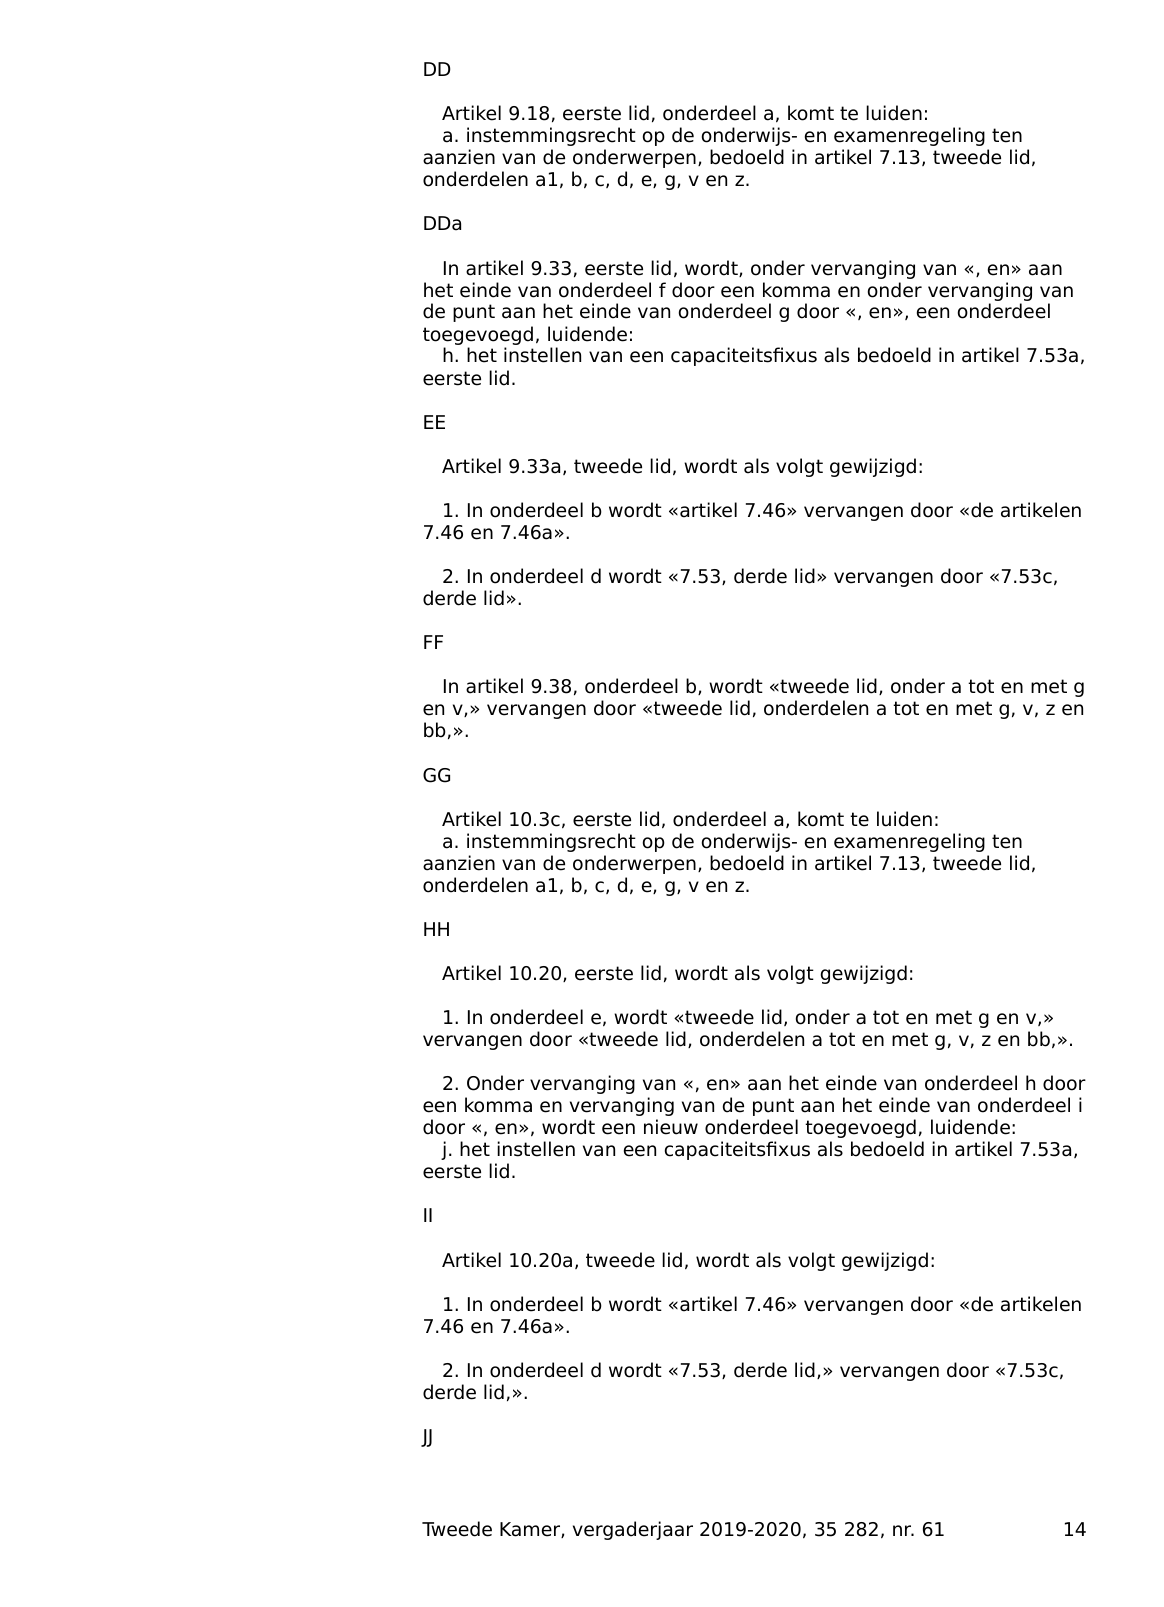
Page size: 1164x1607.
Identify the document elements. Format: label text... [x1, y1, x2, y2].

text a. instemmingsrecht op de onderwijs- en examenregeling ten aanzien van de onderwerpen, bedoeld in artikel 7.13, tweede lid, onderdelen a1, b, c, d, e, g, v en z. [422, 831, 1087, 897]
text HH [422, 919, 1087, 941]
text 1. In onderdeel e, wordt «tweede lid, onder a tot en met g en v,» vervangen door «tweede lid, onderdelen a tot en met g, v, z en bb,». [422, 1007, 1087, 1051]
text EE [422, 412, 1087, 433]
text DD [422, 59, 1087, 81]
text a. instemmingsrecht op de onderwijs- en examenregeling ten aanzien van de onderwerpen, bedoeld in artikel 7.13, tweede lid, onderdelen a1, b, c, d, e, g, v en z. [422, 125, 1087, 191]
text Artikel 9.18, eerste lid, onderdeel a, komt te luiden: [422, 103, 1087, 125]
text In artikel 9.33, eerste lid, wordt, onder vervanging van «, en» aan het einde van onderdeel f door een komma en onder vervanging van de punt aan het einde van onderdeel g door «, en», een onderdeel toegevoegd, luidende: [422, 257, 1087, 345]
text Artikel 10.3c, eerste lid, onderdeel a, komt te luiden: [422, 809, 1087, 831]
text Artikel 10.20, eerste lid, wordt als volgt gewijzigd: [422, 963, 1087, 985]
text j. het instellen van een capaciteitsfixus als bedoeld in artikel 7.53a, eerste lid. [422, 1139, 1087, 1183]
text Artikel 9.33a, tweede lid, wordt als volgt gewijzigd: [422, 456, 1087, 478]
text 2. In onderdeel d wordt «7.53, derde lid,» vervangen door «7.53c, derde lid,». [422, 1360, 1087, 1404]
text 2. Onder vervanging van «, en» aan het einde van onderdeel h door een komma en vervanging van de punt aan het einde van onderdeel i door «, en», wordt een nieuw onderdeel toegevoegd, luidende: [422, 1073, 1087, 1139]
text DDa [422, 213, 1087, 235]
text 1. In onderdeel b wordt «artikel 7.46» vervangen door «de artikelen 7.46 en 7.46a». [422, 500, 1087, 544]
text h. het instellen van een capaciteitsfixus als bedoeld in artikel 7.53a, eerste lid. [422, 345, 1087, 389]
text 2. In onderdeel d wordt «7.53, derde lid» vervangen door «7.53c, derde lid». [422, 566, 1087, 610]
text FF [422, 632, 1087, 654]
text GG [422, 764, 1087, 786]
text II [422, 1205, 1087, 1227]
text Artikel 10.20a, tweede lid, wordt als volgt gewijzigd: [422, 1249, 1087, 1271]
text 1. In onderdeel b wordt «artikel 7.46» vervangen door «de artikelen 7.46 en 7.46a». [422, 1294, 1087, 1338]
text JJ [422, 1426, 1087, 1448]
text In artikel 9.38, onderdeel b, wordt «tweede lid, onder a tot en met g en v,» vervangen door «tweede lid, onderdelen a tot en met g, v, z en bb,». [422, 676, 1087, 742]
